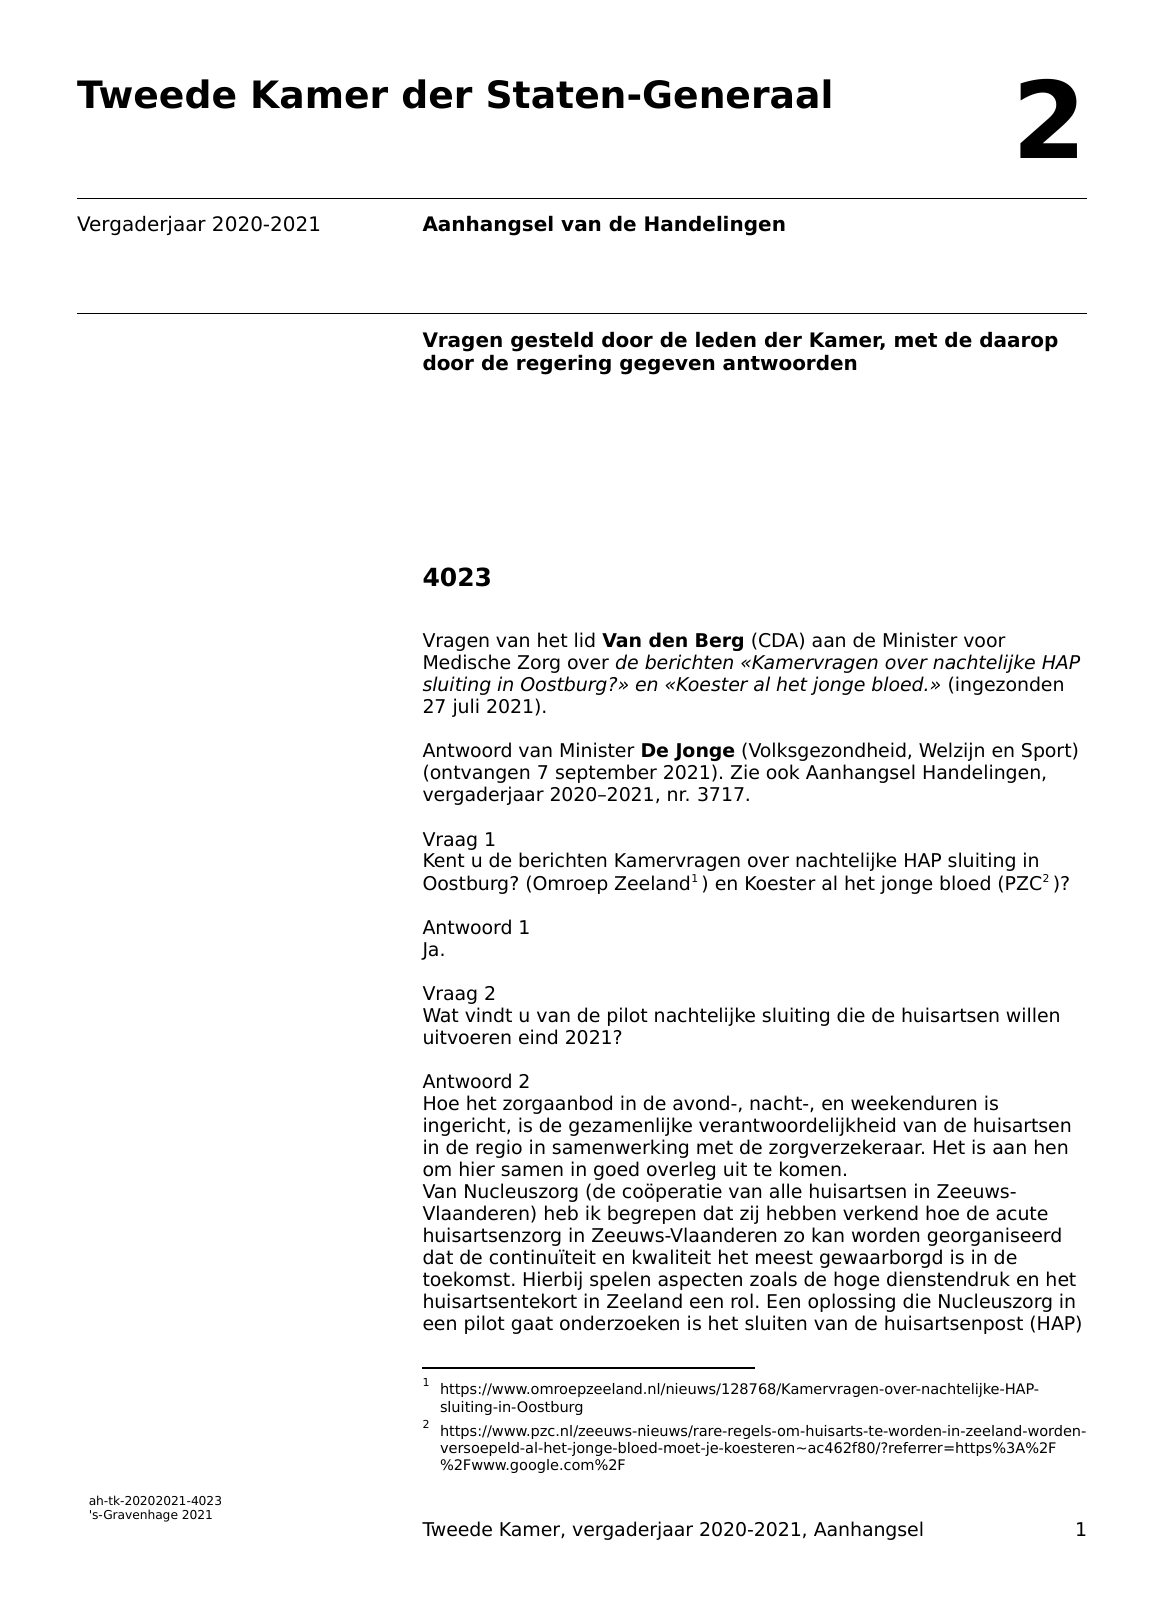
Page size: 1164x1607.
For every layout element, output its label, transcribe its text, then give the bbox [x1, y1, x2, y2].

text Vraag 2 [422, 983, 1087, 1005]
text Ja. [422, 938, 1087, 961]
table_header 2 [886, 59, 1087, 198]
text https://www.omroepzeeland.nl/nieuws/128768/Kamervragen-over-nachtelijke-HAP-sluiting-in-Oostburg [422, 1377, 1087, 1416]
text Antwoord van Minister De Jonge (Volksgezondheid, Welzijn en Sport) (ontvangen 7 september 2021). Zie ook Aanhangsel Handelingen, vergaderjaar 2020–2021, nr. 3717. [422, 740, 1087, 806]
text Vragen van het lid Van den Berg (CDA) aan de Minister voor Medische Zorg over de berichten «Kamervragen over nachtelijke HAP sluiting in Oostburg?» en «Koester al het jonge bloed.» (ingezonden 27 juli 2021). [422, 630, 1087, 718]
text Hoe het zorgaanbod in de avond-, nacht-, en weekenduren is ingericht, is de gezamenlijke verantwoordelijkheid van de huisartsen in de regio in samenwerking met de zorgverzekeraar. Het is aan hen om hier samen in goed overleg uit te komen. [422, 1093, 1087, 1181]
text 's-Gravenhage 2021 [88, 1508, 323, 1522]
text Vraag 1 [422, 828, 1087, 850]
text Antwoord 1 [422, 917, 1087, 938]
table_cell Vergaderjaar 2020-2021 [77, 199, 422, 313]
table_cell Aanhangsel van de Handelingen [422, 199, 1087, 313]
text 4023 [422, 563, 1087, 592]
text ah-tk-20202021-4023 [88, 1494, 323, 1508]
table_cell Vragen gesteld door de leden der Kamer, met de daarop door de regering gegeven antwoorden [422, 314, 1087, 375]
text Van Nucleuszorg (de coöperatie van alle huisartsen in Zeeuws-Vlaanderen) heb ik begrepen dat zij hebben verkend hoe de acute huisartsenzorg in Zeeuws-Vlaanderen zo kan worden georganiseerd dat de continuïteit en kwaliteit het meest gewaarborgd is in de toekomst. Hierbij spelen aspecten zoals de hoge dienstendruk en het huisartsentekort in Zeeland een rol. Een oplossing die Nucleuszorg in een pilot gaat onderzoeken is het sluiten van de huisartsenpost (HAP) [422, 1181, 1087, 1334]
text Kent u de berichten Kamervragen over nachtelijke HAP sluiting in Oostburg? (Omroep Zeeland) en Koester al het jonge bloed (PZC)? [422, 850, 1087, 894]
table_header Tweede Kamer der Staten-Generaal [77, 59, 886, 198]
text Wat vindt u van de pilot nachtelijke sluiting die de huisartsen willen uitvoeren eind 2021? [422, 1005, 1087, 1049]
text Antwoord 2 [422, 1071, 1087, 1093]
table_cell [77, 314, 422, 375]
text https://www.pzc.nl/zeeuws-nieuws/rare-regels-om-huisarts-te-worden-in-zeeland-worden-versoepeld-al-het-jonge-bloed-moet-je-koesteren~ac462f80/?referrer=https%3A%2F%2Fwww.google.com%2F [422, 1418, 1087, 1474]
